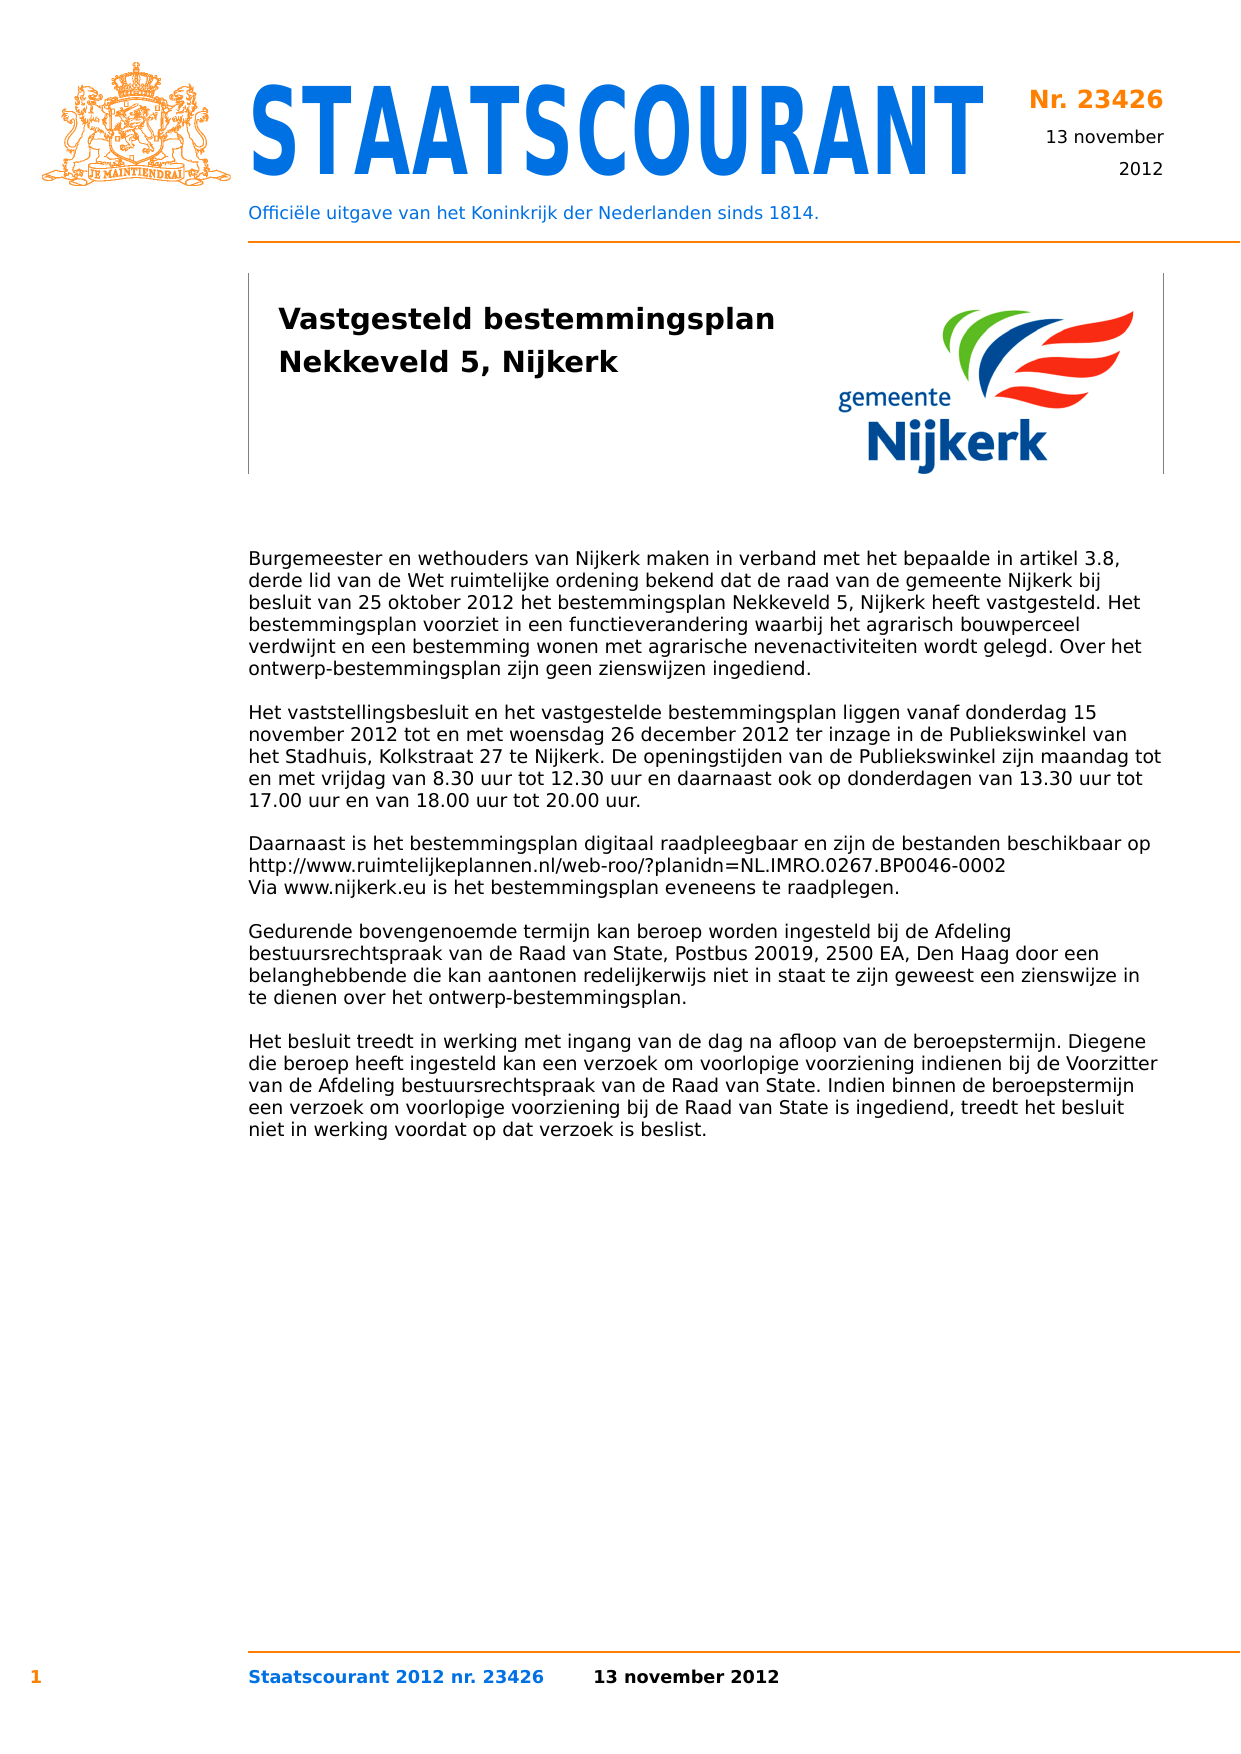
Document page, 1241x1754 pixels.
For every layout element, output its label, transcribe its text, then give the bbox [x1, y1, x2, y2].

picture [838, 302, 1134, 474]
table_cell Officiële uitgave van het Koninkrijk der Nederlanden sinds 1814. [248, 203, 1240, 241]
text Via www.nijkerk.eu is het bestemmingsplan eveneens te raadplegen. [248, 877, 1163, 899]
text Het besluit treedt in werking met ingang van de dag na afloop van de beroepstermijn. Diegene die beroep heeft ingesteld kan een verzoek om voorlopige voorziening indienen bij de Voorzitter van de Afdeling bestuursrechtspraak van de Raad van State. Indien binnen de beroepstermijn een verzoek om voorlopige voorziening bij de Raad van State is ingediend, treedt het besluit niet in werking voordat op dat verzoek is beslist. [248, 1031, 1163, 1141]
text Daarnaast is het bestemmingsplan digitaal raadpleegbaar en zijn de bestanden beschikbaar op http://www.ruimtelijkeplannen.nl/web-roo/?planidn=NL.IMRO.0267.BP0046-0002 [248, 833, 1163, 877]
table_header STAATSCOURANT [248, 62, 998, 203]
table_cell 2012 [998, 153, 1240, 203]
text Burgemeester en wethouders van Nijkerk maken in verband met het bepaalde in artikel 3.8, derde lid van de Wet ruimtelijke ordening bekend dat de raad van de gemeente Nijkerk bij besluit van 25 oktober 2012 het bestemmingsplan Nekkeveld 5, Nijkerk heeft vastgesteld. Het bestemmingsplan voorziet in een functieverandering waarbij het agrarisch bouwperceel verdwijnt en een bestemming wonen met agrarische nevenactiviteiten wordt gelegd. Over het ontwerp-bestemmingsplan zijn geen zienswijzen ingediend. [248, 548, 1163, 680]
picture [41, 62, 231, 186]
subtitle Vastgesteld bestemmingsplan Nekkeveld 5, Nijkerk [249, 273, 1163, 474]
table_header [25, 62, 248, 241]
table_cell 13 november [998, 121, 1240, 153]
text Het vaststellingsbesluit en het vastgestelde bestemmingsplan liggen vanaf donderdag 15 november 2012 tot en met woensdag 26 december 2012 ter inzage in de Publiekswinkel van het Stadhuis, Kolkstraat 27 te Nijkerk. De openingstijden van de Publiekswinkel zijn maandag tot en met vrijdag van 8.30 uur tot 12.30 uur en daarnaast ook op donderdagen van 13.30 uur tot 17.00 uur en van 18.00 uur tot 20.00 uur. [248, 702, 1163, 811]
table_header Nr. 23426 [998, 62, 1240, 121]
text Gedurende bovengenoemde termijn kan beroep worden ingesteld bij de Afdeling bestuursrechtspraak van de Raad van State, Postbus 20019, 2500 EA, Den Haag door een belanghebbende die kan aantonen redelijkerwijs niet in staat te zijn geweest een zienswijze in te dienen over het ontwerp-bestemmingsplan. [248, 921, 1163, 1009]
